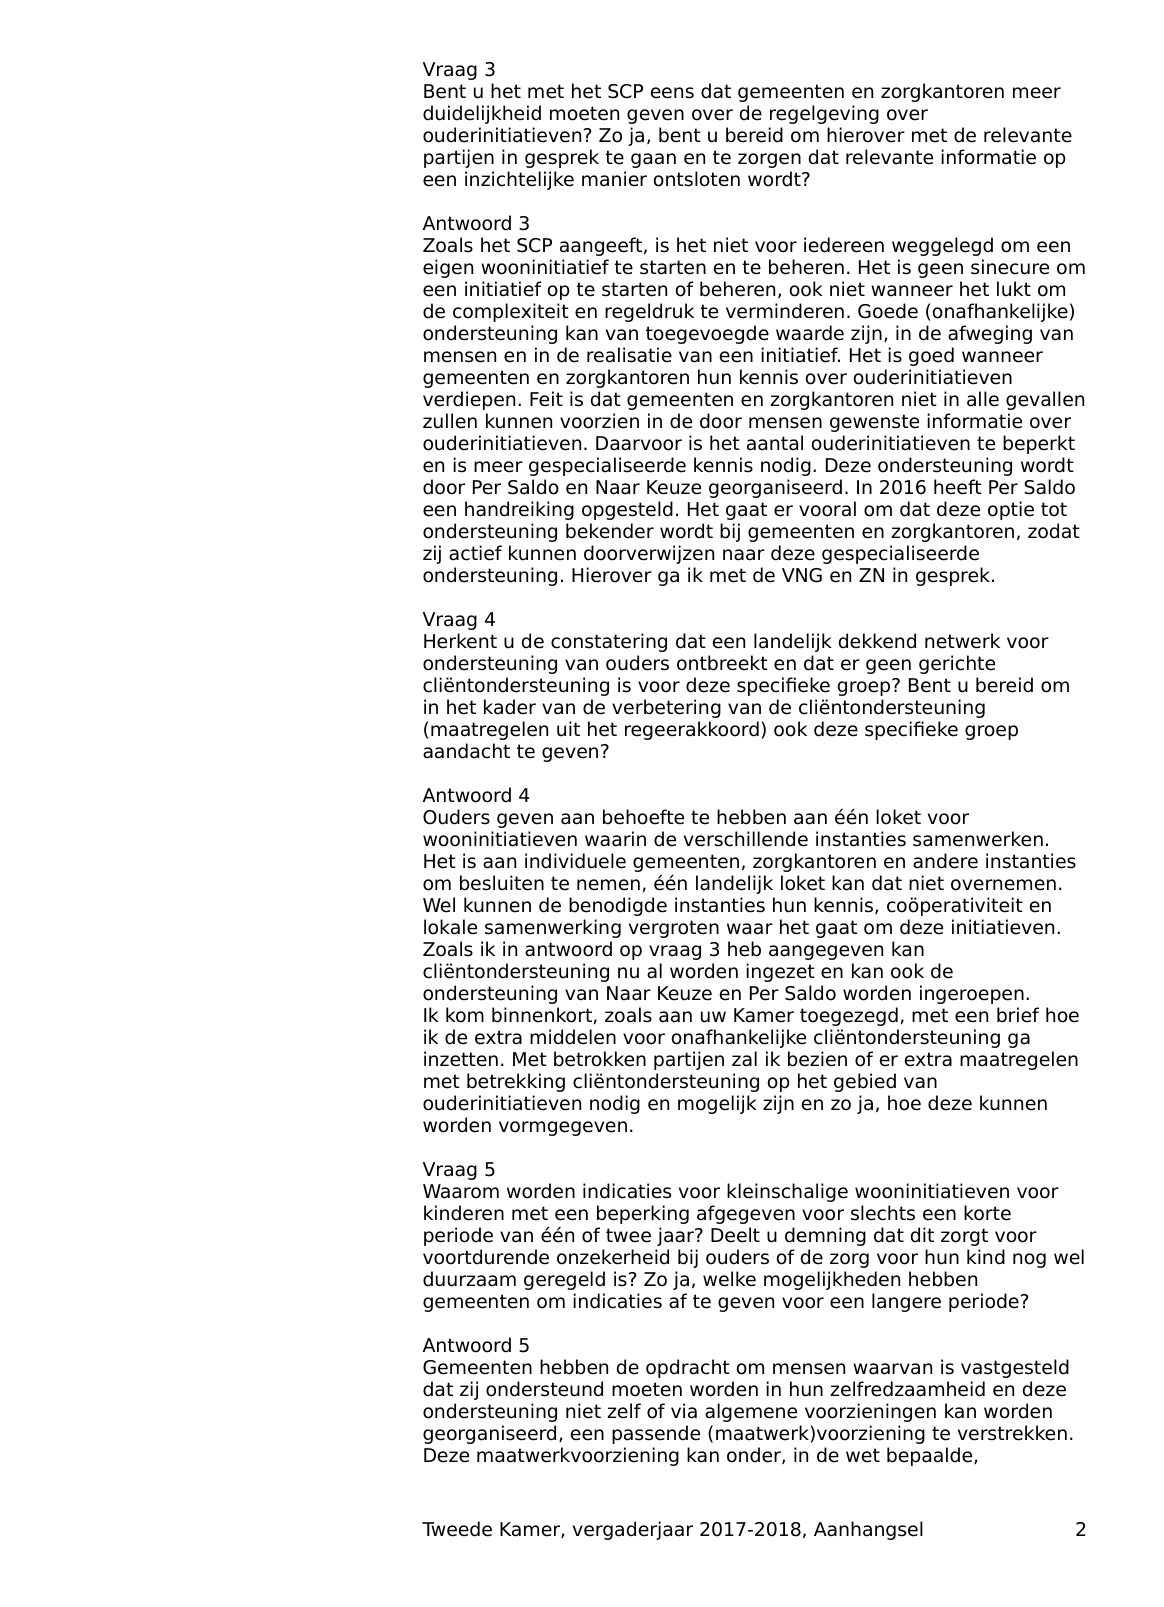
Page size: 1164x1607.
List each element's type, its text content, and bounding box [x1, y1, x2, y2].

text Gemeenten hebben de opdracht om mensen waarvan is vastgesteld dat zij ondersteund moeten worden in hun zelfredzaamheid en deze ondersteuning niet zelf of via algemene voorzieningen kan worden georganiseerd, een passende (maatwerk)voorziening te verstrekken. Deze maatwerkvoorziening kan onder, in de wet bepaalde, [422, 1357, 1087, 1467]
text Ouders geven aan behoefte te hebben aan één loket voor wooninitiatieven waarin de verschillende instanties samenwerken. Het is aan individuele gemeenten, zorgkantoren en andere instanties om besluiten te nemen, één landelijk loket kan dat niet overnemen. Wel kunnen de benodigde instanties hun kennis, coöperativiteit en lokale samenwerking vergroten waar het gaat om deze initiatieven. Zoals ik in antwoord op vraag 3 heb aangegeven kan cliëntondersteuning nu al worden ingezet en kan ook de ondersteuning van Naar Keuze en Per Saldo worden ingeroepen. [422, 807, 1087, 1005]
text Antwoord 4 [422, 785, 1087, 807]
text Vraag 5 [422, 1159, 1087, 1181]
text Bent u het met het SCP eens dat gemeenten en zorgkantoren meer duidelijkheid moeten geven over de regelgeving over ouderinitiatieven? Zo ja, bent u bereid om hierover met de relevante partijen in gesprek te gaan en te zorgen dat relevante informatie op een inzichtelijke manier ontsloten wordt? [422, 81, 1087, 191]
text Zoals het SCP aangeeft, is het niet voor iedereen weggelegd om een eigen wooninitiatief te starten en te beheren. Het is geen sinecure om een initiatief op te starten of beheren, ook niet wanneer het lukt om de complexiteit en regeldruk te verminderen. Goede (onafhankelijke) ondersteuning kan van toegevoegde waarde zijn, in de afweging van mensen en in de realisatie van een initiatief. Het is goed wanneer gemeenten en zorgkantoren hun kennis over ouderinitiatieven verdiepen. Feit is dat gemeenten en zorgkantoren niet in alle gevallen zullen kunnen voorzien in de door mensen gewenste informatie over ouderinitiatieven. Daarvoor is het aantal ouderinitiatieven te beperkt en is meer gespecialiseerde kennis nodig. Deze ondersteuning wordt door Per Saldo en Naar Keuze georganiseerd. In 2016 heeft Per Saldo een handreiking opgesteld. Het gaat er vooral om dat deze optie tot ondersteuning bekender wordt bij gemeenten en zorgkantoren, zodat zij actief kunnen doorverwijzen naar deze gespecialiseerde ondersteuning. Hierover ga ik met de VNG en ZN in gesprek. [422, 235, 1087, 587]
text Herkent u de constatering dat een landelijk dekkend netwerk voor ondersteuning van ouders ontbreekt en dat er geen gerichte cliëntondersteuning is voor deze specifieke groep? Bent u bereid om in het kader van de verbetering van de cliëntondersteuning (maatregelen uit het regeerakkoord) ook deze specifieke groep aandacht te geven? [422, 631, 1087, 763]
text Antwoord 5 [422, 1335, 1087, 1357]
text Vraag 3 [422, 59, 1087, 81]
text Waarom worden indicaties voor kleinschalige wooninitiatieven voor kinderen met een beperking afgegeven voor slechts een korte periode van één of twee jaar? Deelt u demning dat dit zorgt voor voortdurende onzekerheid bij ouders of de zorg voor hun kind nog wel duurzaam geregeld is? Zo ja, welke mogelijkheden hebben gemeenten om indicaties af te geven voor een langere periode? [422, 1181, 1087, 1313]
text Antwoord 3 [422, 213, 1087, 235]
text Vraag 4 [422, 609, 1087, 631]
text Ik kom binnenkort, zoals aan uw Kamer toegezegd, met een brief hoe ik de extra middelen voor onafhankelijke cliëntondersteuning ga inzetten. Met betrokken partijen zal ik bezien of er extra maatregelen met betrekking cliëntondersteuning op het gebied van ouderinitiatieven nodig en mogelijk zijn en zo ja, hoe deze kunnen worden vormgegeven. [422, 1005, 1087, 1137]
